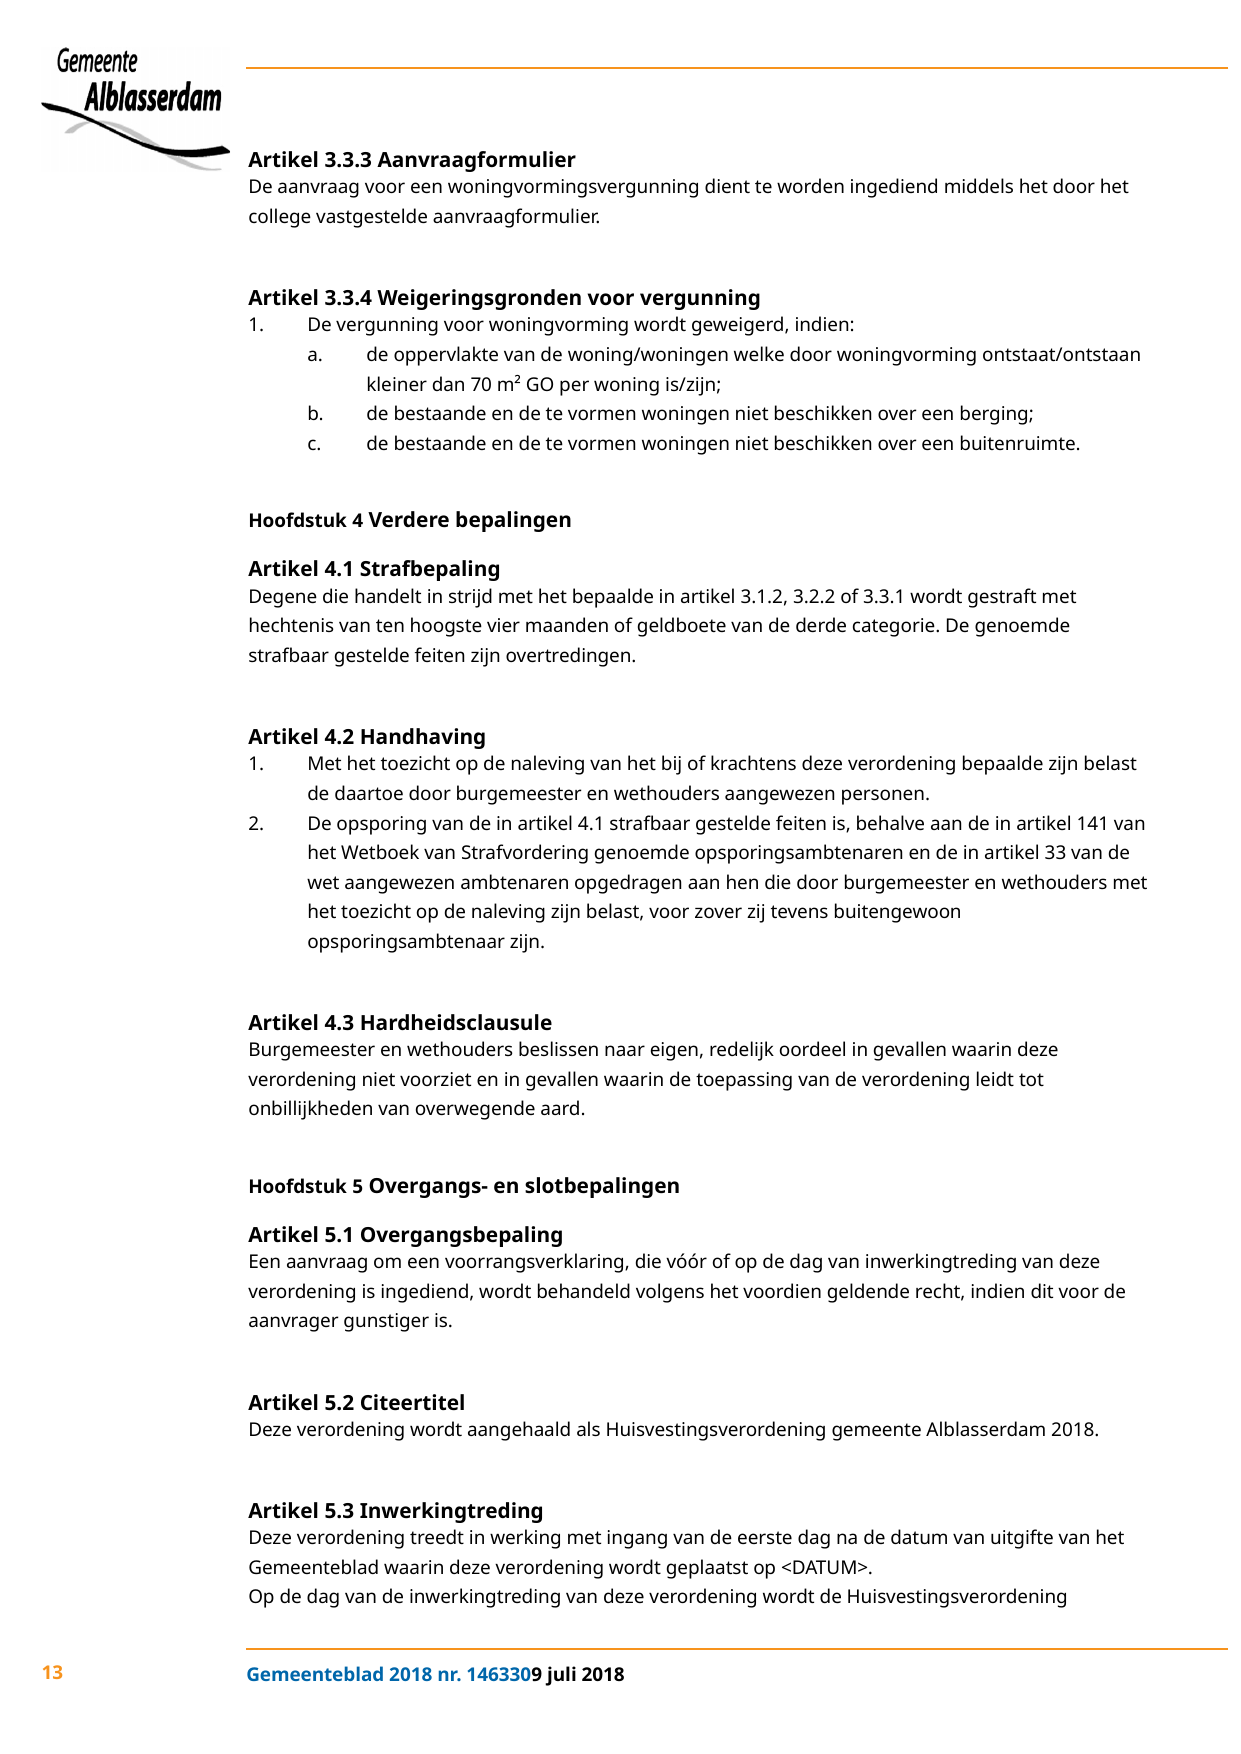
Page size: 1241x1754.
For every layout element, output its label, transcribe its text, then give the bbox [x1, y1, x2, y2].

list Met het toezicht op de naleving van het bij of krachtens deze verordening bepaalde zijn belast de daartoe door burgemeester en wethouders aangewezen personen. [248, 751, 1152, 806]
text Artikel 5.2 Citeertitel [248, 1388, 1152, 1416]
text Artikel 4.1 Strafbepaling [248, 554, 1152, 583]
list de bestaande en de te vormen woningen niet beschikken over een buitenruimte. [307, 430, 1152, 456]
list De opsporing van de in artikel 4.1 strafbaar gestelde feiten is, behalve aan de in artikel 141 van het Wetboek van Strafvordering genoemde opsporingsambtenaren en de in artikel 33 van de wet aangewezen ambtenaren opgedragen aan hen die door burgemeester en wethouders met het toezicht op de naleving zijn belast, voor zover zij tevens buitengewoon opsporingsambtenaar zijn. [248, 810, 1152, 954]
text Artikel 3.3.3 Aanvraagformulier [248, 145, 1152, 174]
text Degene die handelt in strijd met het bepaalde in artikel 3.1.2, 3.2.2 of 3.3.1 wordt gestraft met hechtenis van ten hoogste vier maanden of geldboete van de derde categorie. De genoemde strafbaar gestelde feiten zijn overtredingen. [248, 583, 1152, 668]
text Artikel 4.3 Hardheidsclausule [248, 1008, 1152, 1036]
text Hoofdstuk 4 Verdere bepalingen [248, 505, 1152, 534]
text Artikel 3.3.4 Weigeringsgronden voor vergunning [248, 283, 1152, 312]
text Artikel 5.1 Overgangsbepaling [248, 1220, 1152, 1248]
text Deze verordening treedt in werking met ingang van de eerste dag na de datum van uitgifte van het Gemeenteblad waarin deze verordening wordt geplaatst op <DATUM>. [248, 1524, 1152, 1580]
text De aanvraag voor een woningvormingsvergunning dient te worden ingediend middels het door het college vastgestelde aanvraagformulier. [248, 174, 1152, 229]
list De vergunning voor woningvorming wordt geweigerd, indien: [248, 312, 1152, 337]
text Artikel 5.3 Inwerkingtreding [248, 1496, 1152, 1524]
text Deze verordening wordt aangehaald als Huisvestingsverordening gemeente Alblasserdam 2018. [248, 1416, 1152, 1442]
picture [41, 47, 231, 172]
text Hoofdstuk 5 Overgangs- en slotbepalingen [248, 1171, 1152, 1199]
text Een aanvraag om een voorrangsverklaring, die vóór of op de dag van inwerkingtreding van deze verordening is ingediend, wordt behandeld volgens het voordien geldende recht, indien dit voor de aanvrager gunstiger is. [248, 1248, 1152, 1333]
text Artikel 4.2 Handhaving [248, 722, 1152, 751]
text Op de dag van de inwerkingtreding van deze verordening wordt de Huisvestingsverordening [248, 1584, 1152, 1609]
list de oppervlakte van de woning/woningen welke door woningvorming ontstaat/ontstaan kleiner dan 70 m² GO per woning is/zijn; [307, 341, 1152, 397]
text Burgemeester en wethouders beslissen naar eigen, redelijk oordeel in gevallen waarin deze verordening niet voorziet en in gevallen waarin de toepassing van de verordening leidt tot onbillijkheden van overwegende aard. [248, 1036, 1152, 1121]
list de bestaande en de te vormen woningen niet beschikken over een berging; [307, 400, 1152, 426]
